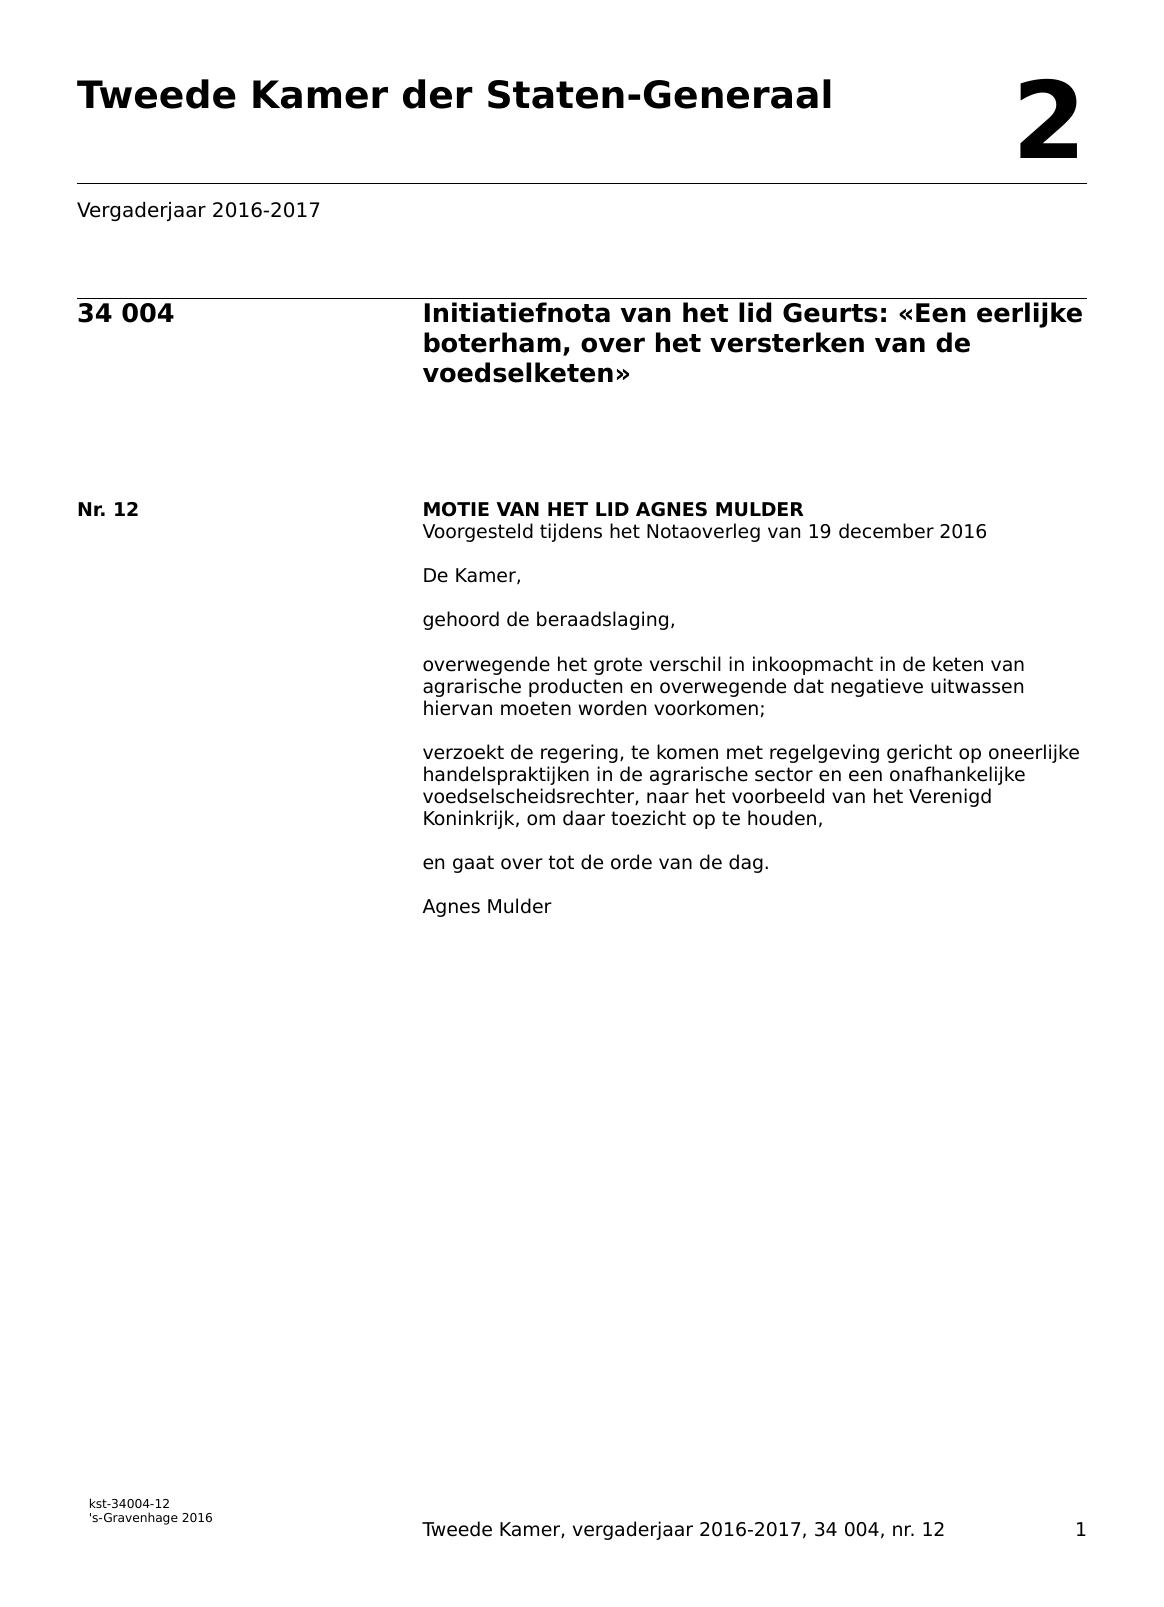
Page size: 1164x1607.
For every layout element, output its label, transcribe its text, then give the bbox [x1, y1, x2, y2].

text kst-34004-12 [88, 1497, 323, 1511]
subtitle 34 004 Initiatiefnota van het lid Geurts: «Een eerlijke boterham, over het versterken van de voedselketen» [77, 299, 1087, 388]
subtitle Nr. 12 MOTIE VAN HET LID AGNES MULDER [77, 499, 1087, 521]
text Agnes Mulder [422, 896, 1087, 918]
text Voorgesteld tijdens het Notaoverleg van 19 december 2016 [422, 521, 1087, 543]
table_header Tweede Kamer der Staten-Generaal [77, 59, 886, 183]
text overwegende het grote verschil in inkoopmacht in de keten van agrarische producten en overwegende dat negatieve uitwassen hiervan moeten worden voorkomen; [422, 653, 1087, 719]
text verzoekt de regering, te komen met regelgeving gericht op oneerlijke handelspraktijken in de agrarische sector en een onafhankelijke voedselscheidsrechter, naar het voorbeeld van het Verenigd Koninkrijk, om daar toezicht op te houden, [422, 742, 1087, 829]
table_cell Vergaderjaar 2016-2017 [77, 184, 1087, 298]
text en gaat over tot de orde van de dag. [422, 852, 1087, 874]
text 's-Gravenhage 2016 [88, 1511, 323, 1525]
text De Kamer, [422, 565, 1087, 587]
table_header 2 [886, 59, 1087, 183]
text gehoord de beraadslaging, [422, 609, 1087, 631]
